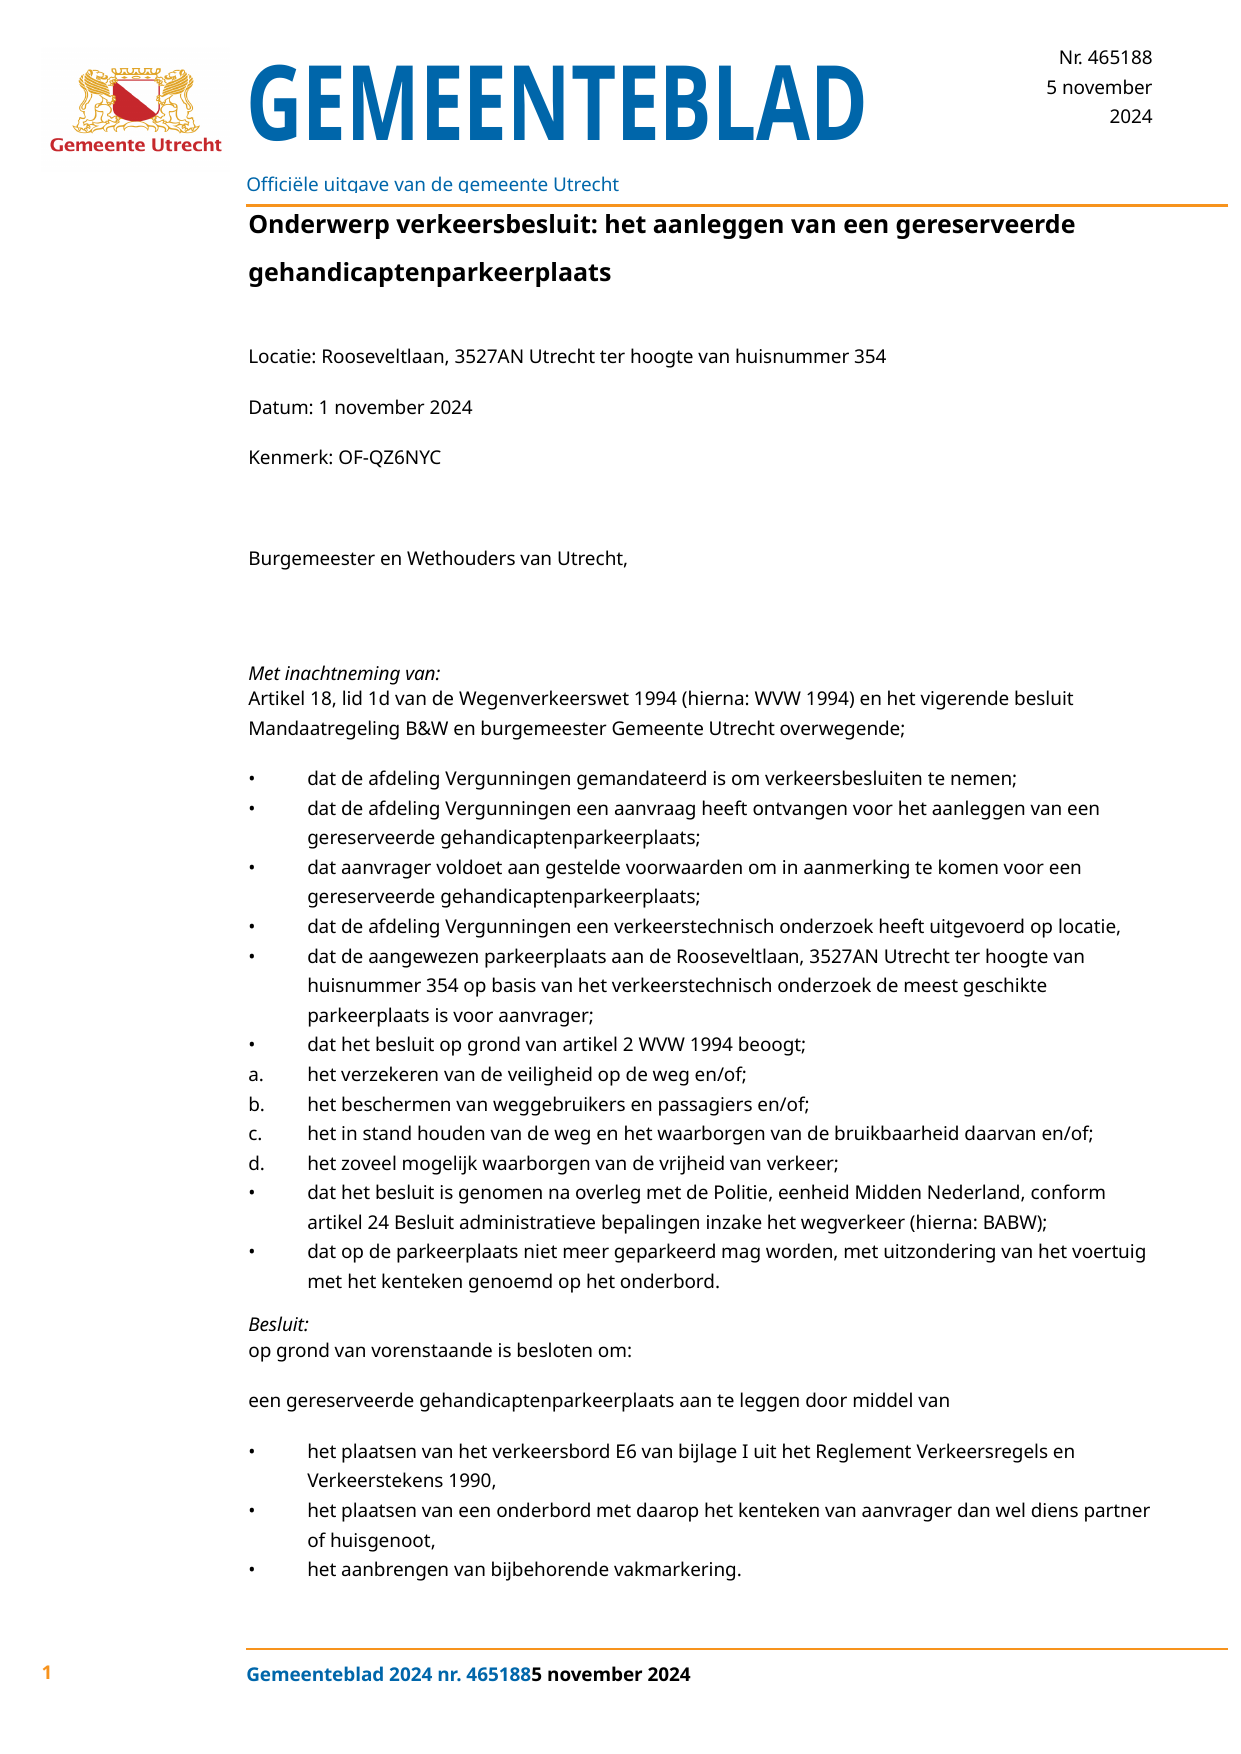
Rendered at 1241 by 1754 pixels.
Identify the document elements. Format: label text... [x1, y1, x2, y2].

list dat op de parkeerplaats niet meer geparkeerd mag worden, met uitzondering van het voertuig met het kenteken genoemd op het onderbord. [248, 1239, 1152, 1294]
text Kenmerk: OF-QZ6NYC [248, 444, 1152, 470]
list dat de afdeling Vergunningen gemandateerd is om verkeersbesluiten te nemen; [248, 765, 1152, 791]
text Datum: 1 november 2024 [248, 394, 1152, 420]
list het in stand houden van de weg en het waarborgen van de bruikbaarheid daarvan en/of; [248, 1120, 1152, 1146]
list het verzekeren van de veiligheid op de weg en/of; [248, 1061, 1152, 1087]
list dat de afdeling Vergunningen een verkeerstechnisch onderzoek heeft uitgevoerd op locatie, [248, 913, 1152, 939]
text Artikel 18, lid 1d van de Wegenverkeerswet 1994 (hierna: WVW 1994) en het vigerende besluit Mandaatregeling B&W en burgemeester Gemeente Utrecht overwegende; [248, 685, 1152, 741]
list dat de aangewezen parkeerplaats aan de Rooseveltlaan, 3527AN Utrecht ter hoogte van huisnummer 354 op basis van het verkeerstechnisch onderzoek de meest geschikte parkeerplaats is voor aanvrager; [248, 943, 1152, 1028]
list dat aanvrager voldoet aan gestelde voorwaarden om in aanmerking te komen voor een gereserveerde gehandicaptenparkeerplaats; [248, 854, 1152, 909]
text op grond van vorenstaande is besloten om: [248, 1337, 1152, 1363]
list dat de afdeling Vergunningen een aanvraag heeft ontvangen voor het aanleggen van een gereserveerde gehandicaptenparkeerplaats; [248, 795, 1152, 850]
list het beschermen van weggebruikers en passagiers en/of; [248, 1091, 1152, 1117]
picture [41, 47, 231, 172]
list het plaatsen van een onderbord met daarop het kenteken van aanvrager dan wel diens partner of huisgenoot, [248, 1497, 1152, 1552]
list dat het besluit is genomen na overleg met de Politie, eenheid Midden Nederland, conform artikel 24 Besluit administratieve bepalingen inzake het wegverkeer (hierna: BABW); [248, 1179, 1152, 1235]
text Onderwerp verkeersbesluit: het aanleggen van een gereserveerde gehandicaptenparkeerplaats [248, 207, 1152, 288]
text Besluit: [248, 1311, 1152, 1337]
text Locatie: Rooseveltlaan, 3527AN Utrecht ter hoogte van huisnummer 354 [248, 344, 1152, 369]
text een gereserveerde gehandicaptenparkeerplaats aan te leggen door middel van [248, 1388, 1152, 1413]
list het zoveel mogelijk waarborgen van de vrijheid van verkeer; [248, 1150, 1152, 1176]
list het aanbrengen van bijbehorende vakmarkering. [248, 1556, 1152, 1582]
text Met inachtneming van: [248, 660, 1152, 685]
list het plaatsen van het verkeersbord E6 van bijlage I uit het Reglement Verkeersregels en Verkeerstekens 1990, [248, 1438, 1152, 1493]
text Burgemeester en Wethouders van Utrecht, [248, 545, 1152, 571]
list dat het besluit op grond van artikel 2 WVW 1994 beoogt; [248, 1032, 1152, 1057]
